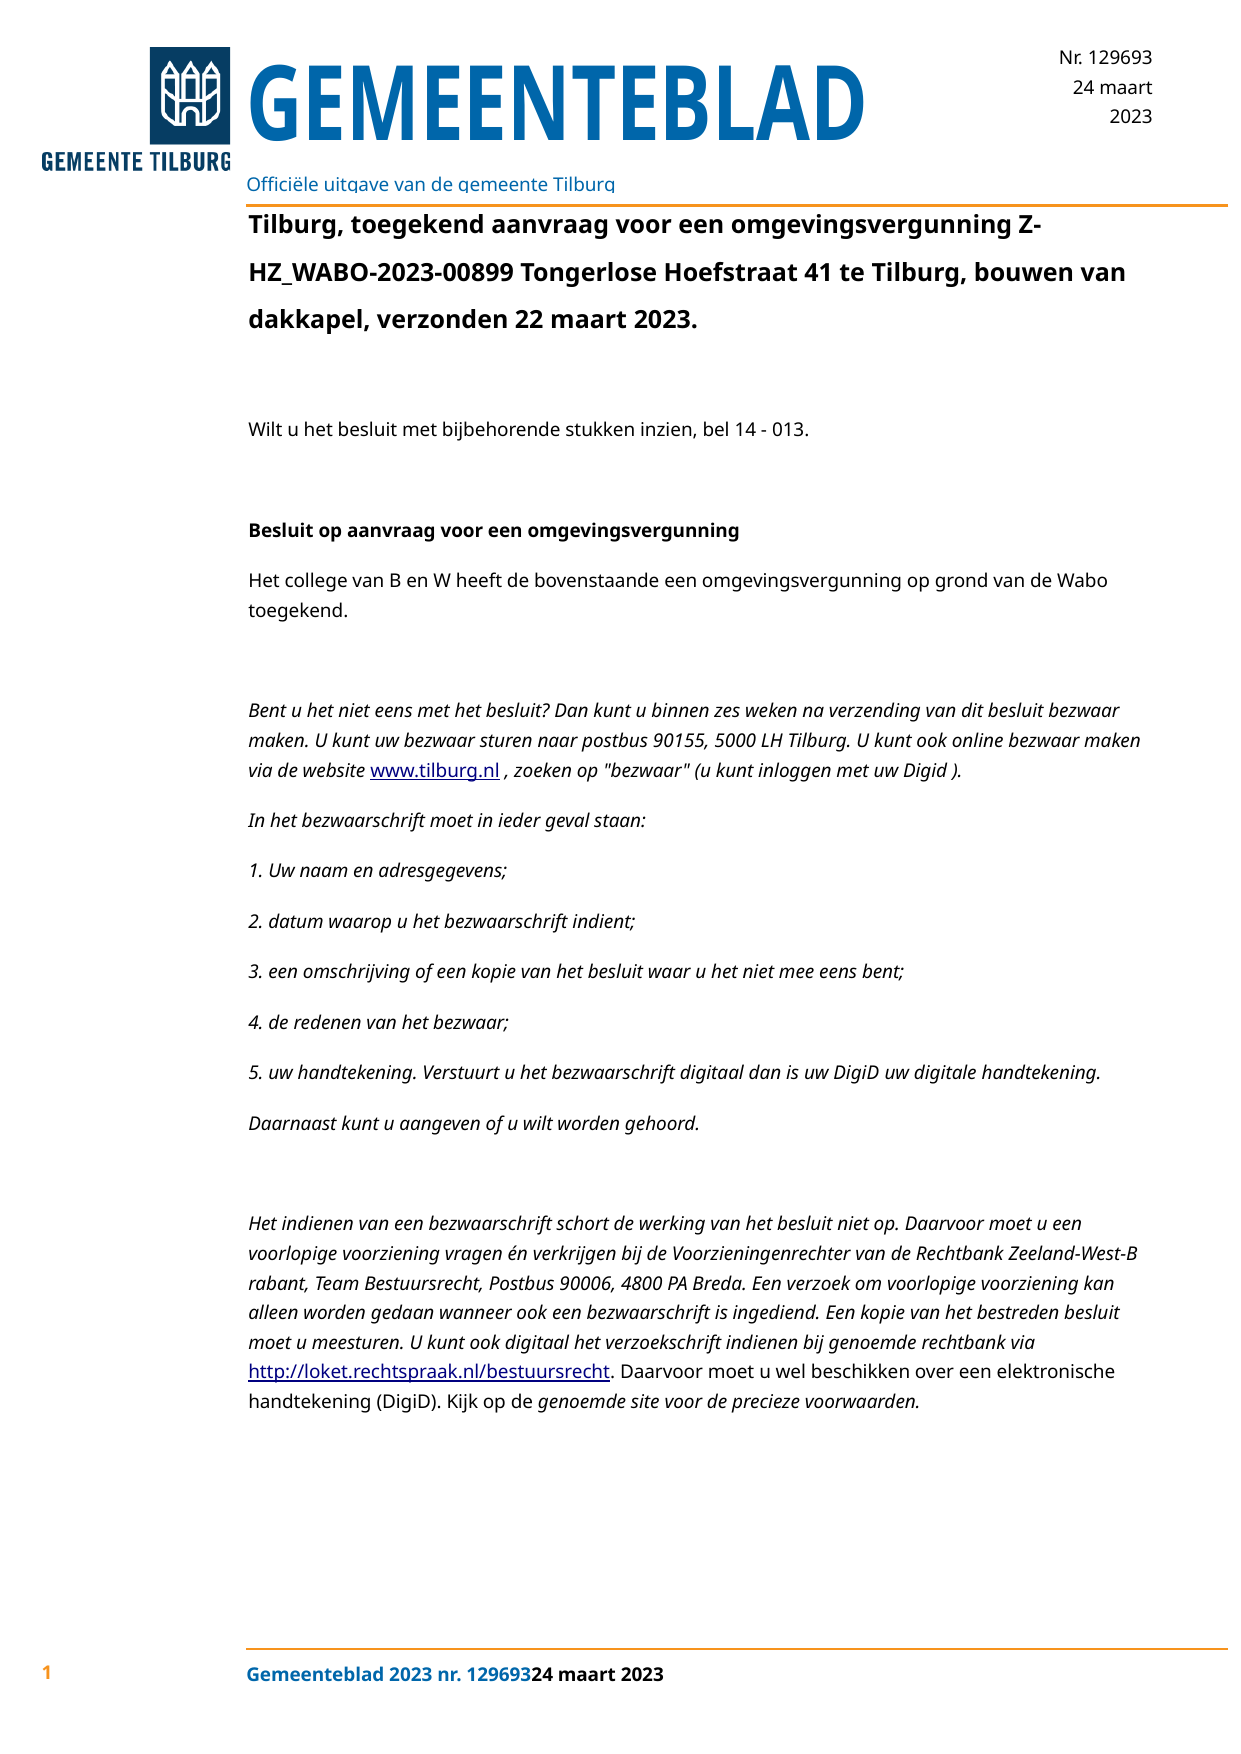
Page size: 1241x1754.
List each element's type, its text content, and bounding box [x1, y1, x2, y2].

text Daarnaast kunt u aangeven of u wilt worden gehoord. [248, 1110, 1152, 1135]
text 4. de redenen van het bezwaar; [248, 1009, 1152, 1034]
text Bent u het niet eens met het besluit? Dan kunt u binnen zes weken na verzending van dit besluit bezwaar maken. U kunt uw bezwaar sturen naar postbus 90155, 5000 LH Tilburg. U kunt ook online bezwaar maken via de website www.tilburg.nl , zoeken op "bezwaar" (u kunt inloggen met uw Digid ). [248, 698, 1152, 782]
text Besluit op aanvraag voor een omgevingsvergunning [248, 517, 1152, 542]
text Wilt u het besluit met bijbehorende stukken inzien, bel 14 - 013. [248, 416, 1152, 442]
text 1. Uw naam en adresgegevens; [248, 858, 1152, 883]
text In het bezwaarschrift moet in ieder geval staan: [248, 807, 1152, 833]
text 2. datum waarop u het bezwaarschrift indient; [248, 908, 1152, 934]
text Tilburg, toegekend aanvraag voor een omgevingsvergunning Z-HZ_WABO-2023-00899 Tongerlose Hoefstraat 41 te Tilburg, bouwen van dakkapel, verzonden 22 maart 2023. [248, 207, 1152, 336]
text 5. uw handtekening. Verstuurt u het bezwaarschrift digitaal dan is uw DigiD uw digitale handtekening. [248, 1059, 1152, 1085]
text 3. een omschrijving of een kopie van het besluit waar u het niet mee eens bent; [248, 958, 1152, 984]
text Het college van B en W heeft de bovenstaande een omgevingsvergunning op grond van de Wabo toegekend. [248, 567, 1152, 622]
picture [41, 47, 231, 172]
text Het indienen van een bezwaarschrift schort de werking van het besluit niet op. Daarvoor moet u een voorlopige voorziening vragen én verkrijgen bij de Voorzieningenrechter van de Rechtbank Zeeland-West-B rabant, Team Bestuursrecht, Postbus 90006, 4800 PA Breda. Een verzoek om voorlopige voorziening kan alleen worden gedaan wanneer ook een bezwaarschrift is ingediend. Een kopie van het bestreden besluit moet u meesturen. U kunt ook digitaal het verzoekschrift indienen bij genoemde rechtbank via http://loket.rechtspraak.nl/bestuursrecht. Daarvoor moet u wel beschikken over een elektronische handtekening (DigiD). Kijk op de genoemde site voor de precieze voorwaarden. [248, 1211, 1152, 1414]
